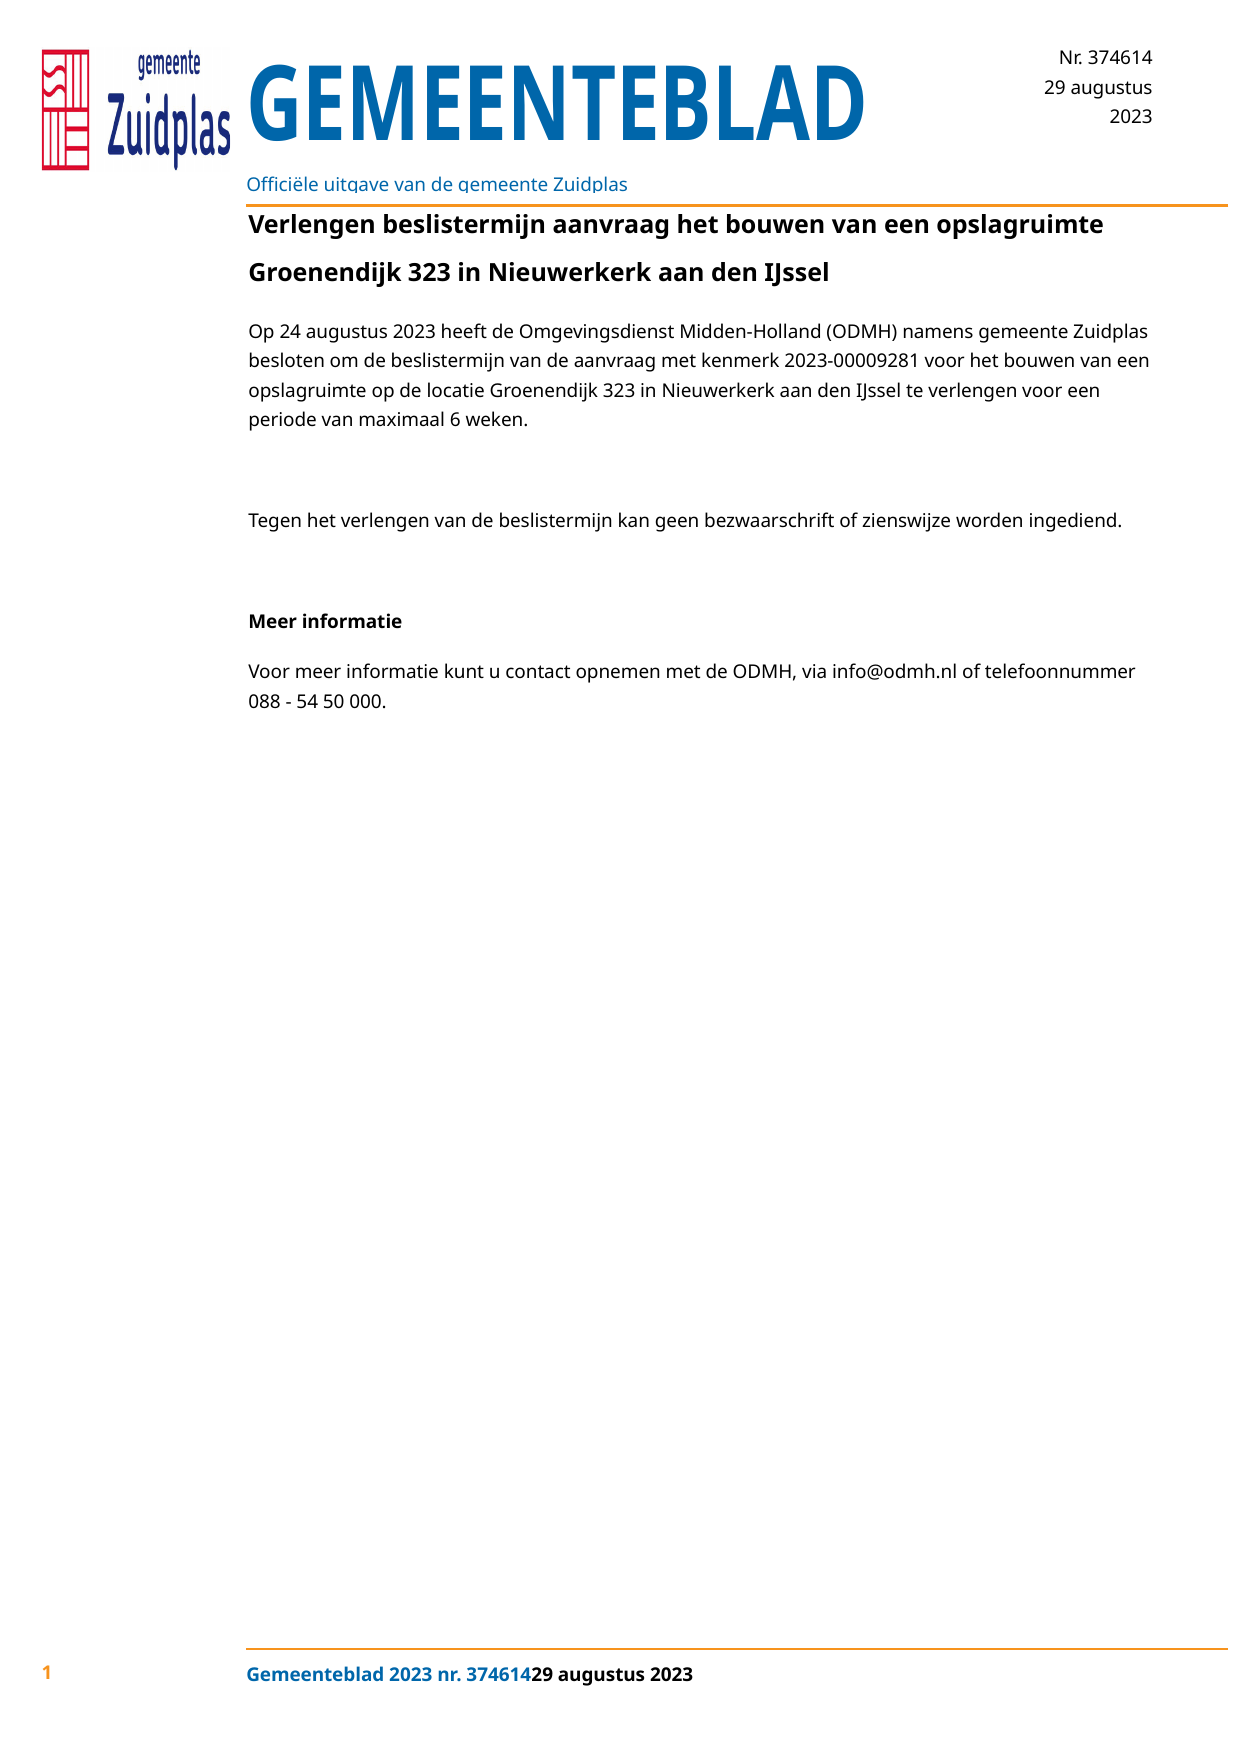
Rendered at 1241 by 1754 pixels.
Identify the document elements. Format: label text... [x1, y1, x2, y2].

text Verlengen beslistermijn aanvraag het bouwen van een opslagruimte Groenendijk 323 in Nieuwerkerk aan den IJssel [248, 207, 1152, 288]
text Voor meer informatie kunt u contact opnemen met de ODMH, via info@odmh.nl of telefoonnummer 088 - 54 50 000. [248, 659, 1152, 714]
picture [41, 47, 231, 172]
text Tegen het verlengen van de beslistermijn kan geen bezwaarschrift of zienswijze worden ingediend. [248, 507, 1152, 533]
text Meer informatie [248, 608, 1152, 634]
text Op 24 augustus 2023 heeft de Omgevingsdienst Midden-Holland (ODMH) namens gemeente Zuidplas besloten om de beslistermijn van de aanvraag met kenmerk 2023-00009281 voor het bouwen van een opslagruimte op de locatie Groenendijk 323 in Nieuwerkerk aan den IJssel te verlengen voor een periode van maximaal 6 weken. [248, 318, 1152, 432]
